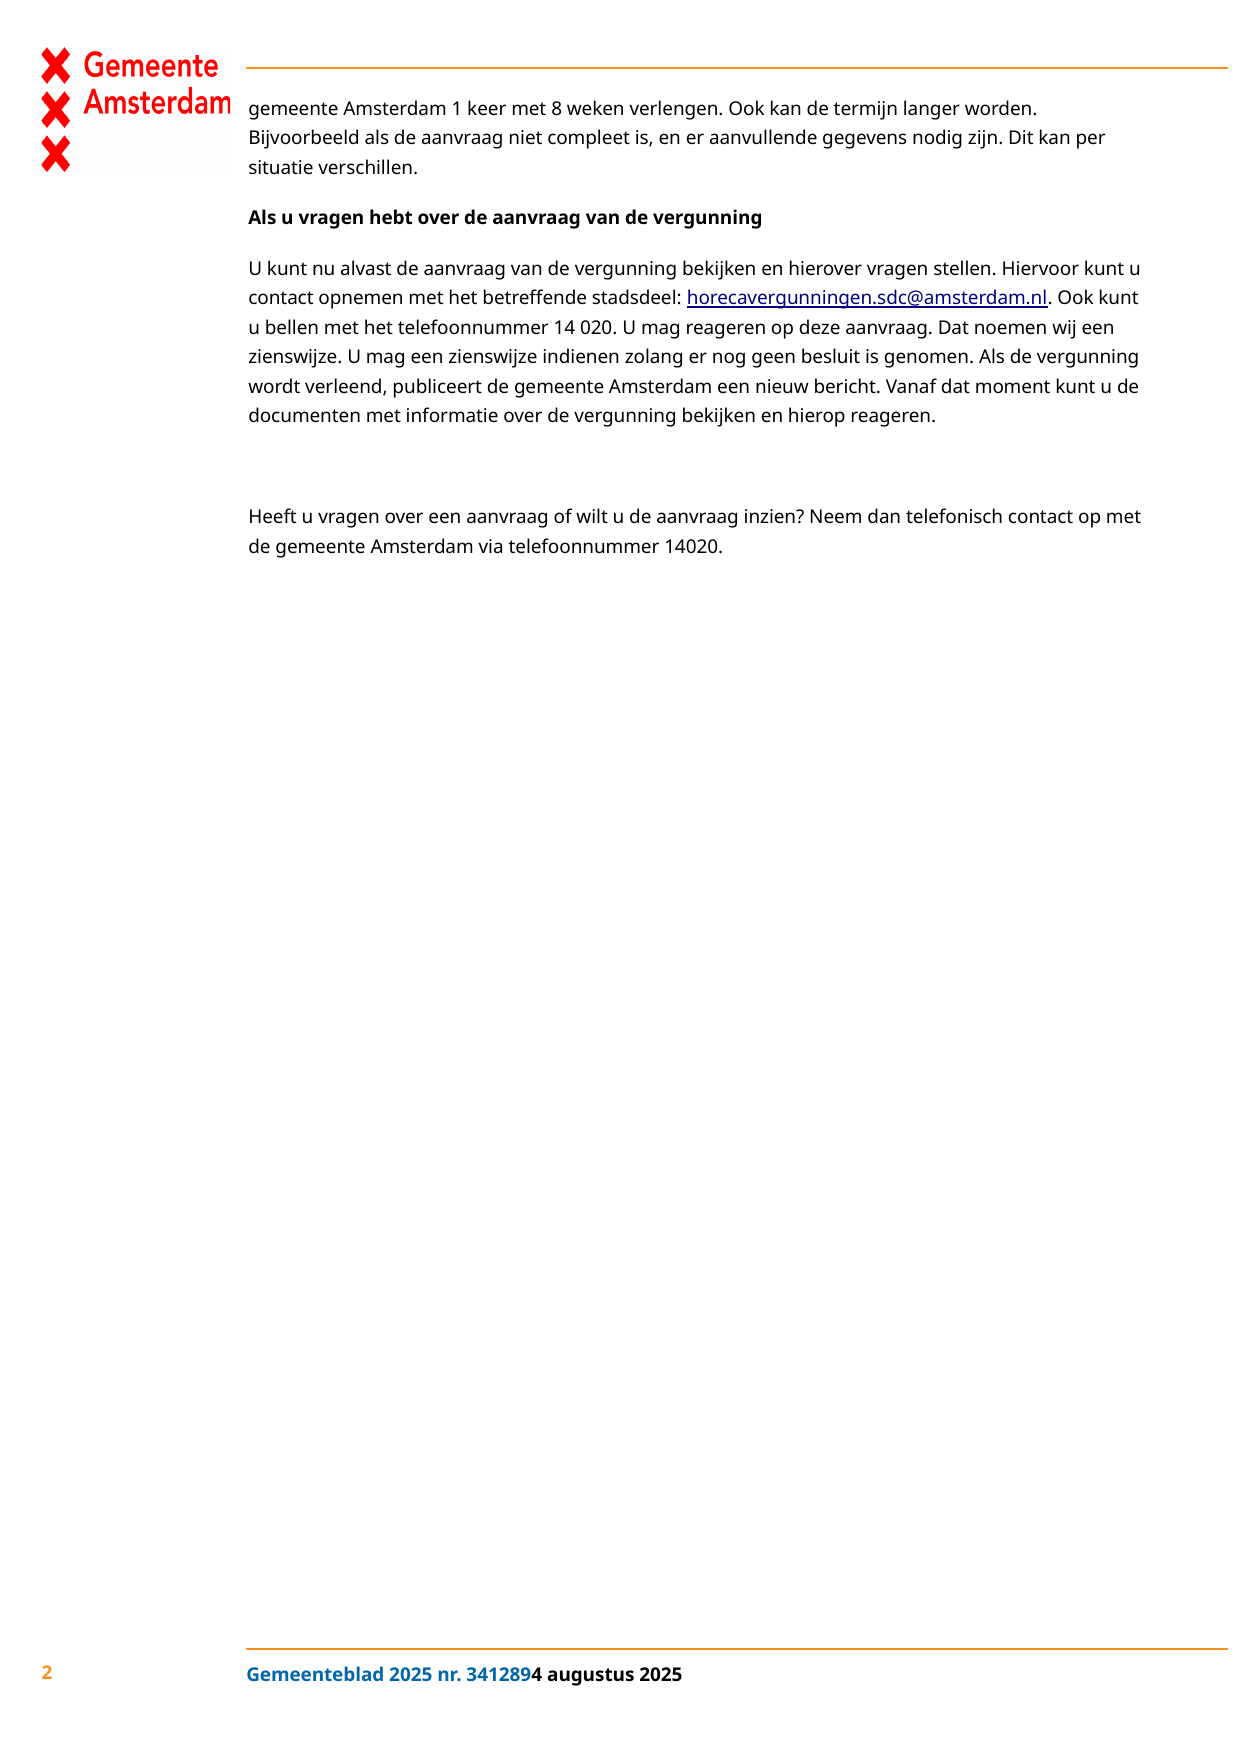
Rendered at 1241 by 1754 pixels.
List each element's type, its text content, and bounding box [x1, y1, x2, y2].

text Als u vragen hebt over de aanvraag van de vergunning [248, 204, 1152, 230]
picture [41, 47, 231, 172]
text U kunt nu alvast de aanvraag van de vergunning bekijken en hierover vragen stellen. Hiervoor kunt u contact opnemen met het betreffende stadsdeel: horecavergunningen.sdc@amsterdam.nl. Ook kunt u bellen met het telefoonnummer 14 020. U mag reageren op deze aanvraag. Dat noemen wij een zienswijze. U mag een zienswijze indienen zolang er nog geen besluit is genomen. Als de vergunning wordt verleend, publiceert de gemeente Amsterdam een nieuw bericht. Vanaf dat moment kunt u de documenten met informatie over de vergunning bekijken en hierop reageren. [248, 255, 1152, 428]
text Heeft u vragen over een aanvraag of wilt u de aanvraag inzien? Neem dan telefonisch contact op met de gemeente Amsterdam via telefoonnummer 14020. [248, 503, 1152, 559]
text gemeente Amsterdam 1 keer met 8 weken verlengen. Ook kan de termijn langer worden. Bijvoorbeeld als de aanvraag niet compleet is, en er aanvullende gegevens nodig zijn. Dit kan per situatie verschillen. [248, 95, 1152, 180]
